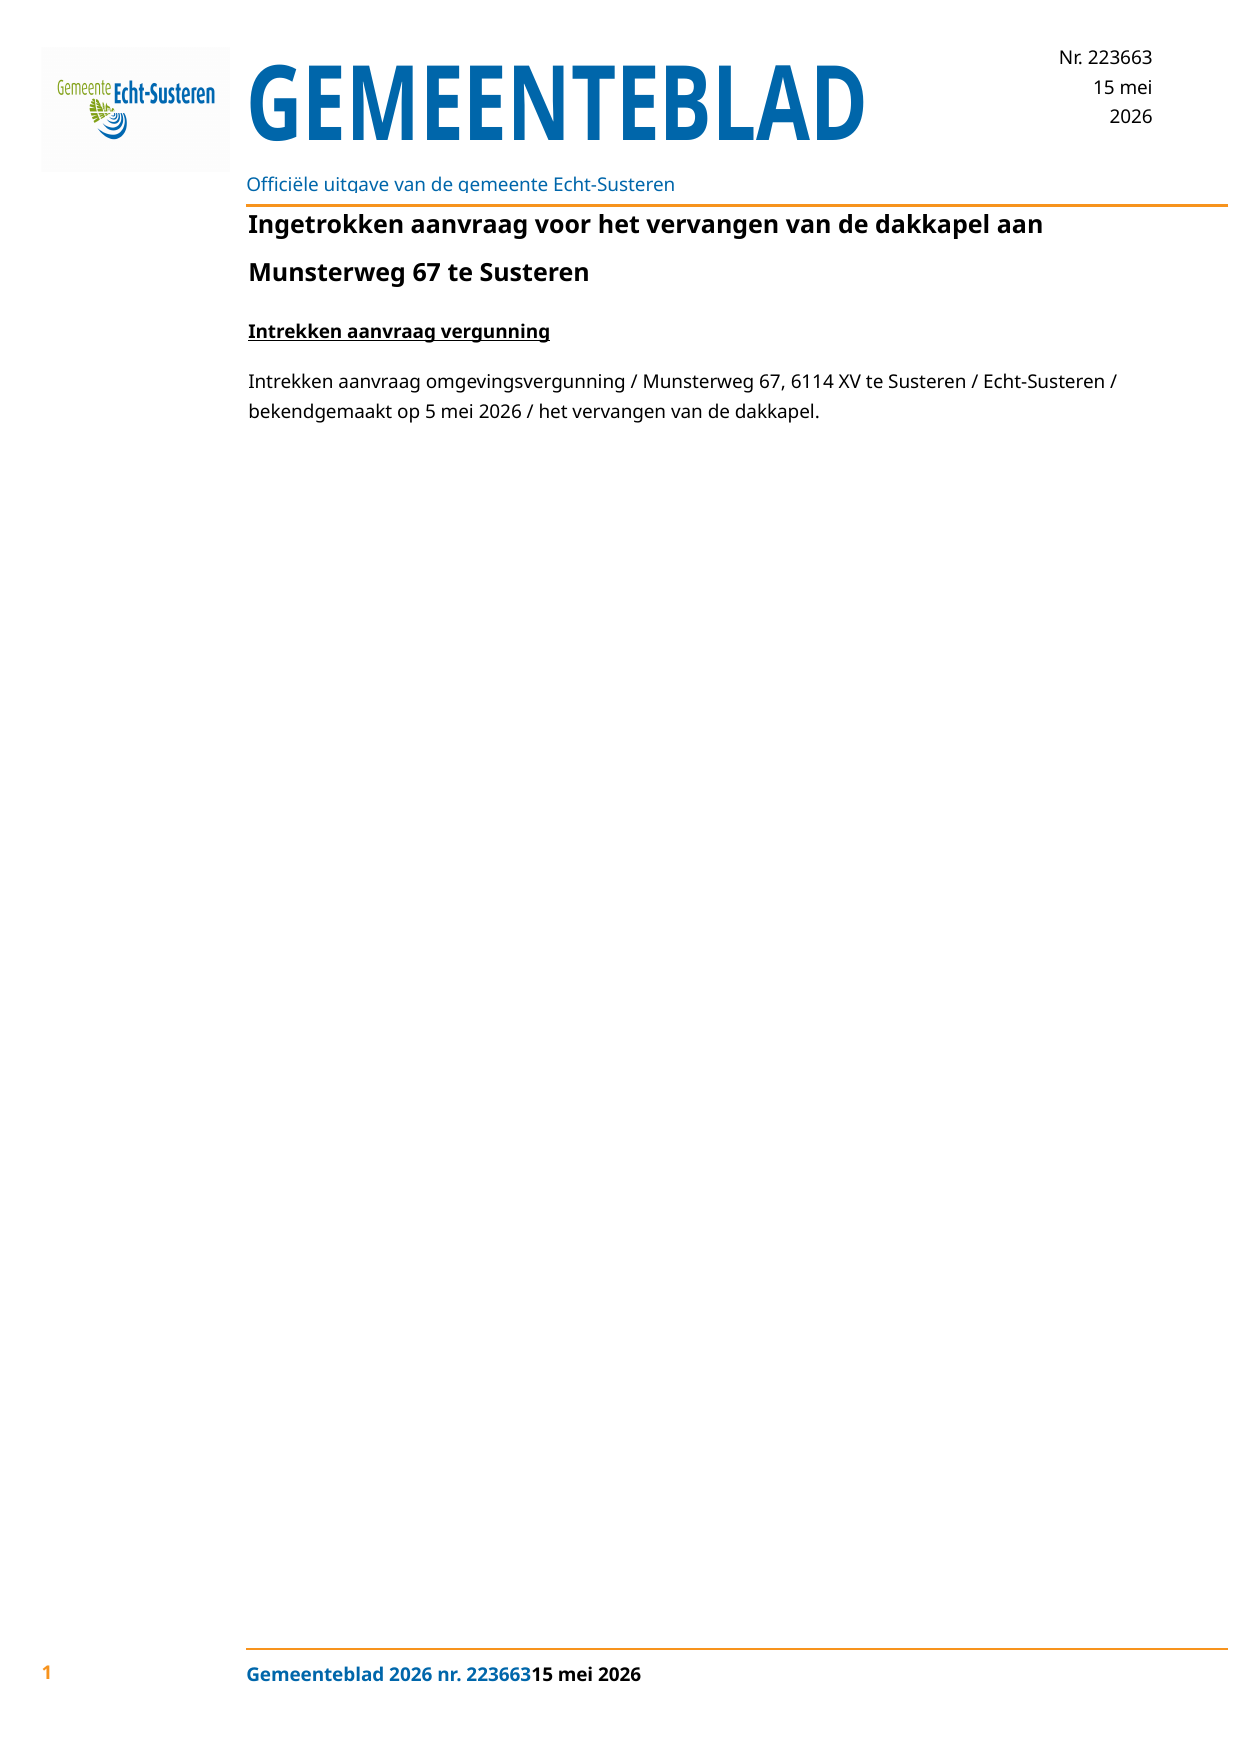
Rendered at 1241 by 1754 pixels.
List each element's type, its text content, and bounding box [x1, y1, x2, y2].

text Ingetrokken aanvraag voor het vervangen van de dakkapel aan Munsterweg 67 te Susteren [248, 207, 1152, 288]
picture [41, 47, 231, 172]
text Intrekken aanvraag omgevingsvergunning / Munsterweg 67, 6114 XV te Susteren / Echt-Susteren / bekendgemaakt op 5 mei 2026 / het vervangen van de dakkapel. [248, 368, 1152, 424]
text Intrekken aanvraag vergunning [248, 318, 1152, 344]
